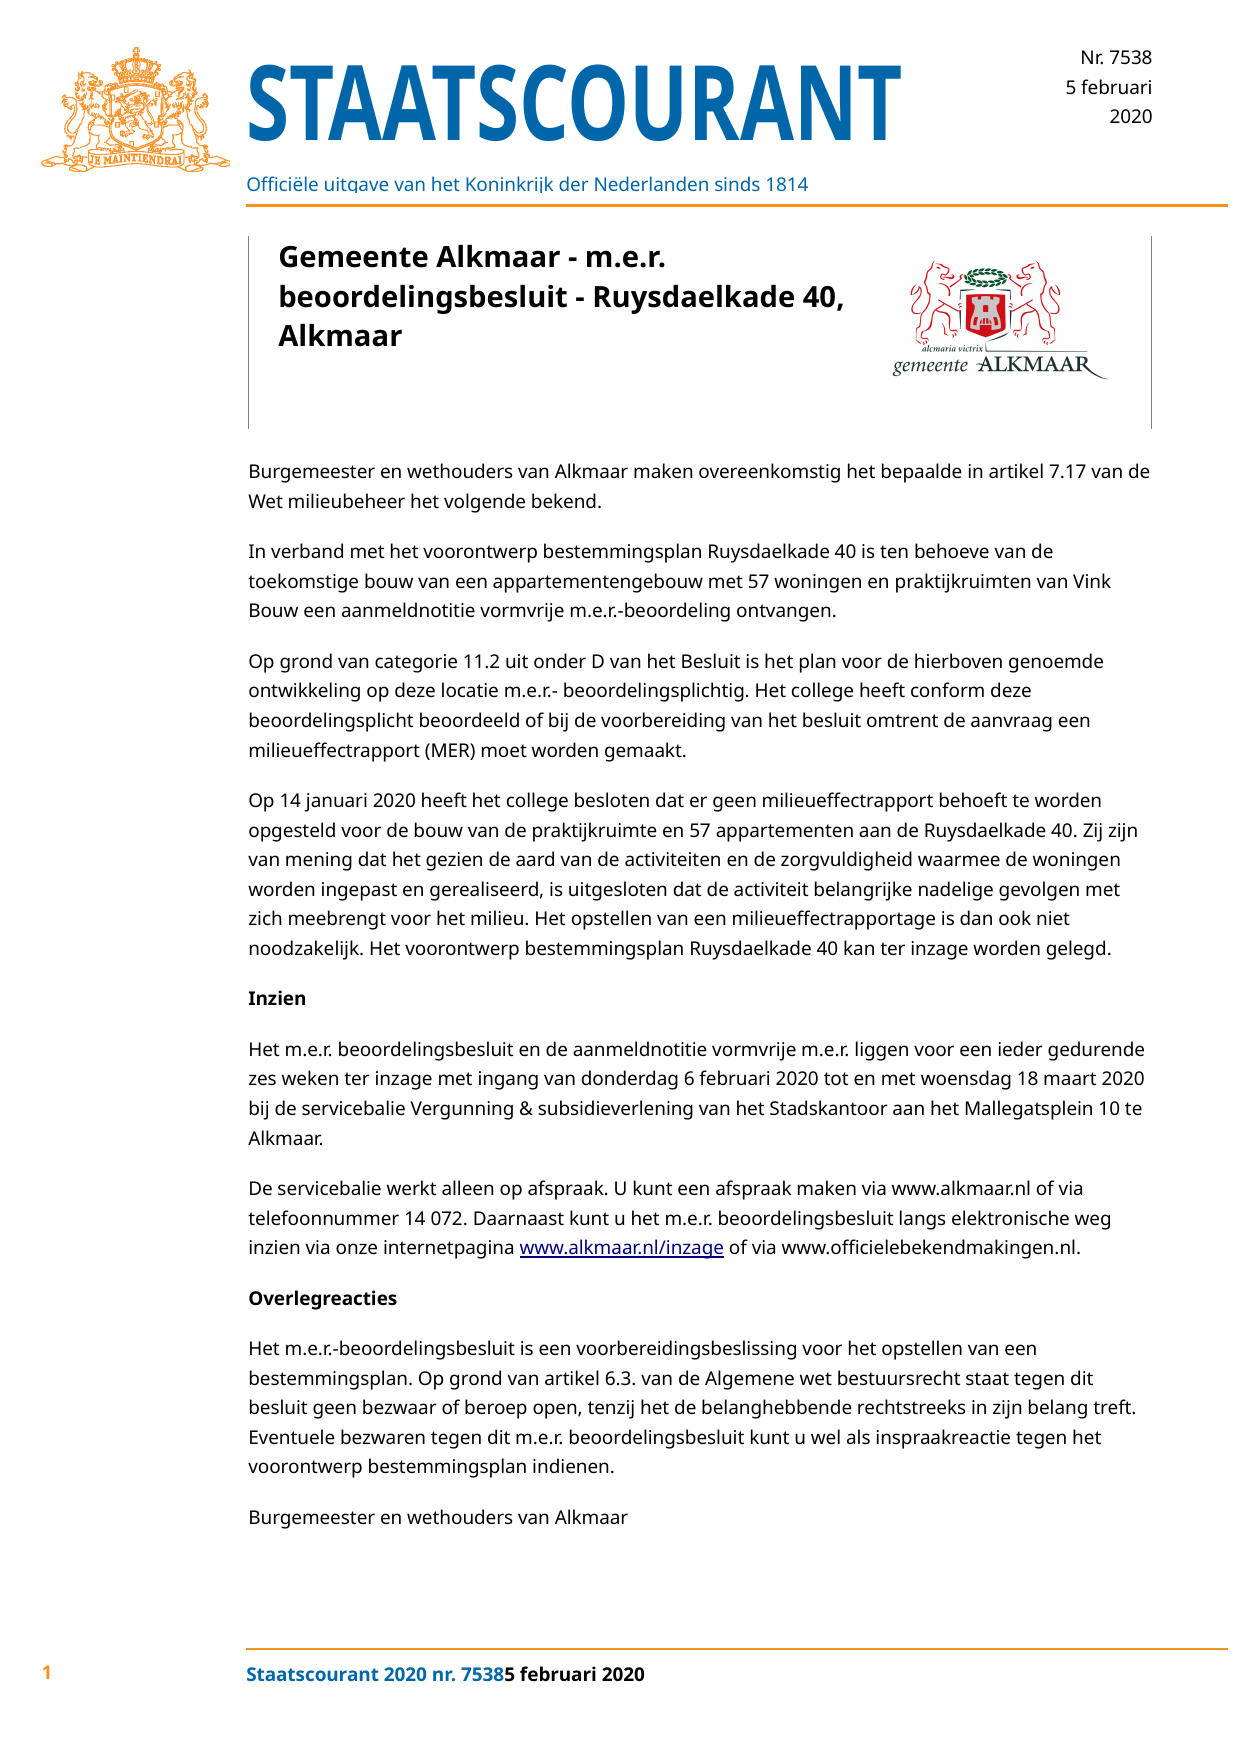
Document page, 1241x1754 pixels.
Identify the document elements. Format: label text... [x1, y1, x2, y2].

table_header [850, 236, 1151, 429]
table_header Gemeente Alkmaar - m.e.r. beoordelingsbesluit - Ruysdaelkade 40, Alkmaar [249, 236, 850, 429]
picture [41, 47, 231, 172]
text Op 14 januari 2020 heeft het college besloten dat er geen milieueffectrapport behoeft te worden opgesteld voor de bouw van de praktijkruimte en 57 appartementen aan de Ruysdaelkade 40. Zij zijn van mening dat het gezien de aard van de activiteiten en de zorgvuldigheid waarmee de woningen worden ingepast en gerealiseerd, is uitgesloten dat de activiteit belangrijke nadelige gevolgen met zich meebrengt voor het milieu. Het opstellen van een milieueffectrapportage is dan ook niet noodzakelijk. Het voorontwerp bestemmingsplan Ruysdaelkade 40 kan ter inzage worden gelegd. [248, 787, 1152, 961]
text Burgemeester en wethouders van Alkmaar maken overeenkomstig het bepaalde in artikel 7.17 van de Wet milieubeheer het volgende bekend. [248, 458, 1152, 514]
text Burgemeester en wethouders van Alkmaar [248, 1504, 1152, 1530]
text Overlegreacties [248, 1285, 1152, 1311]
text Op grond van categorie 11.2 uit onder D van het Besluit is het plan voor de hierboven genoemde ontwikkeling op deze locatie m.e.r.- beoordelingsplichtig. Het college heeft conform deze beoordelingsplicht beoordeeld of bij de voorbereiding van het besluit omtrent de aanvraag een milieueffectrapport (MER) moet worden gemaakt. [248, 648, 1152, 763]
text Het m.e.r. beoordelingsbesluit en de aanmeldnotitie vormvrije m.e.r. liggen voor een ieder gedurende zes weken ter inzage met ingang van donderdag 6 februari 2020 tot en met woensdag 18 maart 2020 bij de servicebalie Vergunning & subsidieverlening van het Stadskantoor aan het Mallegatsplein 10 te Alkmaar. [248, 1036, 1152, 1151]
text De servicebalie werkt alleen op afspraak. U kunt een afspraak maken via www.alkmaar.nl of via telefoonnummer 14 072. Daarnaast kunt u het m.e.r. beoordelingsbesluit langs elektronische weg inzien via onze internetpagina www.alkmaar.nl/inzage of via www.officielebekendmakingen.nl. [248, 1175, 1152, 1260]
text Inzien [248, 986, 1152, 1011]
picture [882, 236, 1119, 404]
text In verband met het voorontwerp bestemmingsplan Ruysdaelkade 40 is ten behoeve van de toekomstige bouw van een appartementengebouw met 57 woningen en praktijkruimten van Vink Bouw een aanmeldnotitie vormvrije m.e.r.-beoordeling ontvangen. [248, 538, 1152, 623]
text Het m.e.r.-beoordelingsbesluit is een voorbereidingsbeslissing voor het opstellen van een bestemmingsplan. Op grond van artikel 6.3. van de Algemene wet bestuursrecht staat tegen dit besluit geen bezwaar of beroep open, tenzij het de belanghebbende rechtstreeks in zijn belang treft. Eventuele bezwaren tegen dit m.e.r. beoordelingsbesluit kunt u wel als inspraakreactie tegen het voorontwerp bestemmingsplan indienen. [248, 1335, 1152, 1479]
